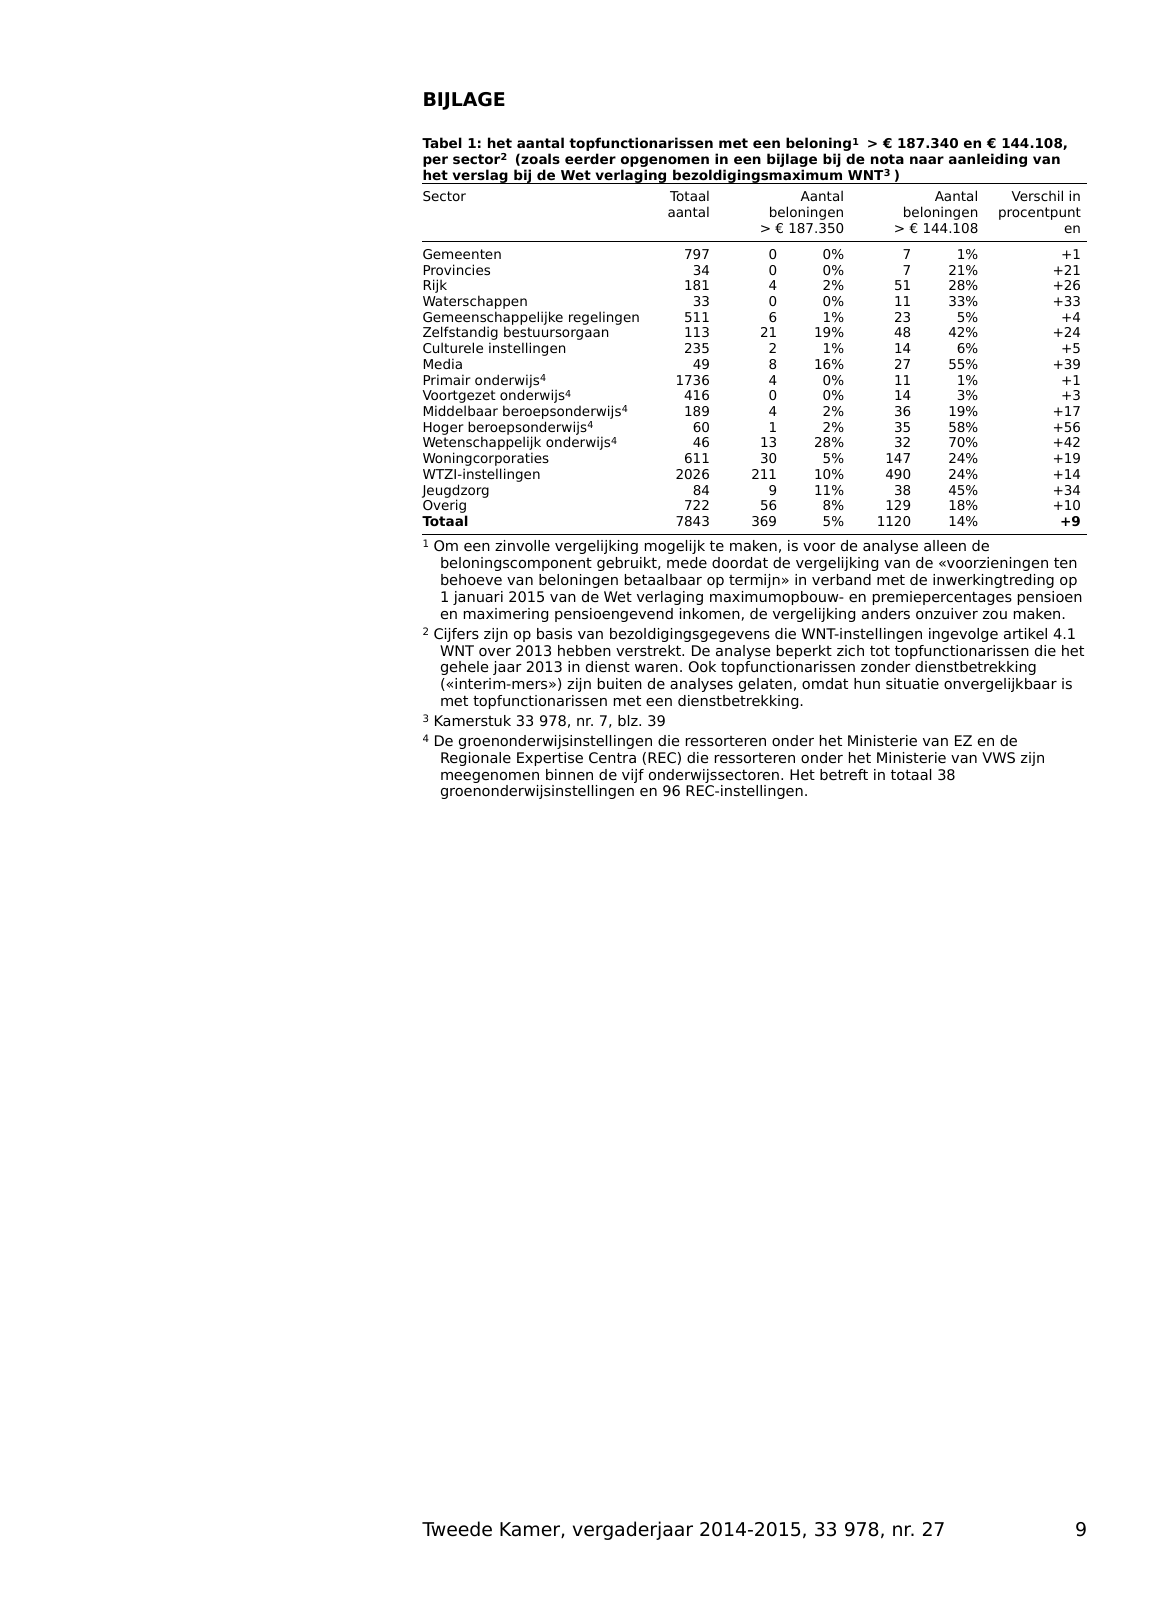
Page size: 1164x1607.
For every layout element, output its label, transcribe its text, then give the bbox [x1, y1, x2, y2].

table_cell 1 [716, 420, 783, 435]
table_cell 4 [716, 278, 783, 294]
table_cell 21% [917, 262, 984, 278]
table_cell 4 [716, 404, 783, 419]
table_cell 0% [783, 388, 850, 404]
table_cell Verschil in procentpunten [984, 184, 1087, 241]
table_cell 19% [917, 404, 984, 419]
table_cell 48 [850, 325, 917, 341]
table_cell Woningcorporaties [422, 451, 659, 467]
table_cell 4 [716, 373, 783, 388]
table_cell 35 [850, 420, 917, 435]
table_cell 28% [917, 278, 984, 294]
table_cell Wetenschappelijk onderwijs4 [422, 435, 659, 451]
table_cell 14 [850, 341, 917, 357]
table_cell 0 [716, 242, 783, 262]
table_cell 0% [783, 373, 850, 388]
table_cell 369 [716, 514, 783, 534]
table_cell 11% [783, 483, 850, 498]
table_cell 0% [783, 262, 850, 278]
table_cell Totaal aantal [659, 184, 716, 241]
table_cell +21 [984, 262, 1087, 278]
table_cell Gemeenschappelijke regelingen [422, 310, 659, 325]
table_cell +4 [984, 310, 1087, 325]
table_cell 1736 [659, 373, 716, 388]
table_cell +9 [984, 514, 1087, 534]
table_cell +24 [984, 325, 1087, 341]
table_cell 24% [917, 451, 984, 467]
table_cell 722 [659, 498, 716, 514]
table_cell Jeugdzorg [422, 483, 659, 498]
table_cell 189 [659, 404, 716, 419]
table_cell 8 [716, 357, 783, 372]
table_cell 2 [716, 341, 783, 357]
table_cell 45% [917, 483, 984, 498]
table_cell 30 [716, 451, 783, 467]
table_cell 32 [850, 435, 917, 451]
table_cell 7 [850, 262, 917, 278]
table_cell +42 [984, 435, 1087, 451]
table_cell 8% [783, 498, 850, 514]
table_cell 6% [917, 341, 984, 357]
table_cell 147 [850, 451, 917, 467]
table_cell 21 [716, 325, 783, 341]
table_cell Aantal beloningen > € 187.350 [716, 184, 850, 241]
table_cell 5% [783, 451, 850, 467]
table_cell Aantal beloningen > € 144.108 [850, 184, 984, 241]
table_cell +14 [984, 467, 1087, 482]
table_cell +1 [984, 242, 1087, 262]
table_cell 6 [716, 310, 783, 325]
table_cell 16% [783, 357, 850, 372]
table_cell 511 [659, 310, 716, 325]
table_cell 0% [783, 294, 850, 309]
table_cell 49 [659, 357, 716, 372]
table_cell 70% [917, 435, 984, 451]
table_cell 36 [850, 404, 917, 419]
table_cell 23 [850, 310, 917, 325]
table_cell +3 [984, 388, 1087, 404]
table_cell 7 [850, 242, 917, 262]
table_cell 1% [917, 373, 984, 388]
table_cell 611 [659, 451, 716, 467]
table_cell 490 [850, 467, 917, 482]
table_cell 27 [850, 357, 917, 372]
table_cell +33 [984, 294, 1087, 309]
table_cell 235 [659, 341, 716, 357]
table_cell 14% [917, 514, 984, 534]
table_cell +26 [984, 278, 1087, 294]
table_cell 46 [659, 435, 716, 451]
table_cell 38 [850, 483, 917, 498]
table_cell 18% [917, 498, 984, 514]
table_cell 0% [783, 242, 850, 262]
table_cell +17 [984, 404, 1087, 419]
table_cell 34 [659, 262, 716, 278]
table_cell 2% [783, 404, 850, 419]
table_cell 51 [850, 278, 917, 294]
table_cell 1 Om een zinvolle vergelijking mogelijk te maken, is voor de analyse alleen de beloningscomponent gebruikt, mede doordat de vergelijking van de «voorzieningen ten behoeve van beloningen betaalbaar op termijn» in verband met de inwerkingtreding op 1 januari 2015 van de Wet verlaging maximumopbouw- en premiepercentages pensioen en maximering pensioengevend inkomen, de vergelijking anders onzuiver zou maken. 2 Cijfers zijn op basis van bezoldigingsgegevens die WNT-instellingen ingevolge artikel 4.1 WNT over 2013 hebben verstrekt. De analyse beperkt zich tot topfunctionarissen die het gehele jaar 2013 in dienst waren. Ook topfunctionarissen zonder dienstbetrekking («interim-mers») zijn buiten de analyses gelaten, omdat hun situatie onvergelijkbaar is met topfunctionarissen met een dienstbetrekking. 3 Kamerstuk 33 978, nr. 7, blz. 39 4 De groenonderwijsinstellingen die ressorteren onder het Ministerie van EZ en de Regionale Expertise Centra (REC) die ressorteren onder het Ministerie van VWS zijn meegenomen binnen de vijf onderwijssectoren. Het betreft in totaal 38 groenonderwijsinstellingen en 96 REC-instellingen. [422, 535, 1087, 800]
table_cell 10% [783, 467, 850, 482]
table_cell Gemeenten [422, 242, 659, 262]
table_cell 58% [917, 420, 984, 435]
table_cell 181 [659, 278, 716, 294]
table_cell +5 [984, 341, 1087, 357]
table_cell +56 [984, 420, 1087, 435]
table_cell 24% [917, 467, 984, 482]
table_cell +19 [984, 451, 1087, 467]
table_cell 5% [917, 310, 984, 325]
table_cell +1 [984, 373, 1087, 388]
table_cell 1% [783, 341, 850, 357]
table_cell 42% [917, 325, 984, 341]
table_cell WTZI-instellingen [422, 467, 659, 482]
table_cell 5% [783, 514, 850, 534]
table_cell 33% [917, 294, 984, 309]
table_cell Waterschappen [422, 294, 659, 309]
table_cell 129 [850, 498, 917, 514]
table_cell Rijk [422, 278, 659, 294]
table_cell 416 [659, 388, 716, 404]
table_cell Totaal [422, 514, 659, 534]
table_cell Hoger beroepsonderwijs4 [422, 420, 659, 435]
table_cell 33 [659, 294, 716, 309]
table_cell 0 [716, 294, 783, 309]
table_cell +10 [984, 498, 1087, 514]
table_cell 113 [659, 325, 716, 341]
table_cell 84 [659, 483, 716, 498]
table_cell Voortgezet onderwijs4 [422, 388, 659, 404]
table_cell +39 [984, 357, 1087, 372]
table_cell Zelfstandig bestuursorgaan [422, 325, 659, 341]
table_cell 11 [850, 294, 917, 309]
table_cell 55% [917, 357, 984, 372]
table_cell 7843 [659, 514, 716, 534]
table_cell +34 [984, 483, 1087, 498]
table_cell 60 [659, 420, 716, 435]
table_cell Middelbaar beroepsonderwijs4 [422, 404, 659, 419]
table_cell Provincies [422, 262, 659, 278]
table_cell Primair onderwijs4 [422, 373, 659, 388]
table_cell 2026 [659, 467, 716, 482]
table_cell 2% [783, 420, 850, 435]
table_cell 797 [659, 242, 716, 262]
table_cell Culturele instellingen [422, 341, 659, 357]
table_cell 1% [917, 242, 984, 262]
table_cell 28% [783, 435, 850, 451]
table_cell 19% [783, 325, 850, 341]
table_cell 13 [716, 435, 783, 451]
table_cell 9 [716, 483, 783, 498]
table_cell 1% [783, 310, 850, 325]
table_cell 211 [716, 467, 783, 482]
table_cell 14 [850, 388, 917, 404]
table_cell 2% [783, 278, 850, 294]
table_cell 0 [716, 388, 783, 404]
table_cell 1120 [850, 514, 917, 534]
table_cell 56 [716, 498, 783, 514]
subtitle BIJLAGE [77, 89, 1087, 111]
table_cell Sector [422, 184, 659, 241]
table_cell Media [422, 357, 659, 372]
table_cell Overig [422, 498, 659, 514]
table_cell 11 [850, 373, 917, 388]
table_cell 3% [917, 388, 984, 404]
table_cell 0 [716, 262, 783, 278]
table_header Tabel 1: het aantal topfunctionarissen met een beloning1 > € 187.340 en € 144.108, per sector2 (zoals eerder opgenomen in een bijlage bij de nota naar aanleiding van het verslag bij de Wet verlaging bezoldigingsmaximum WNT3) [422, 136, 1087, 183]
